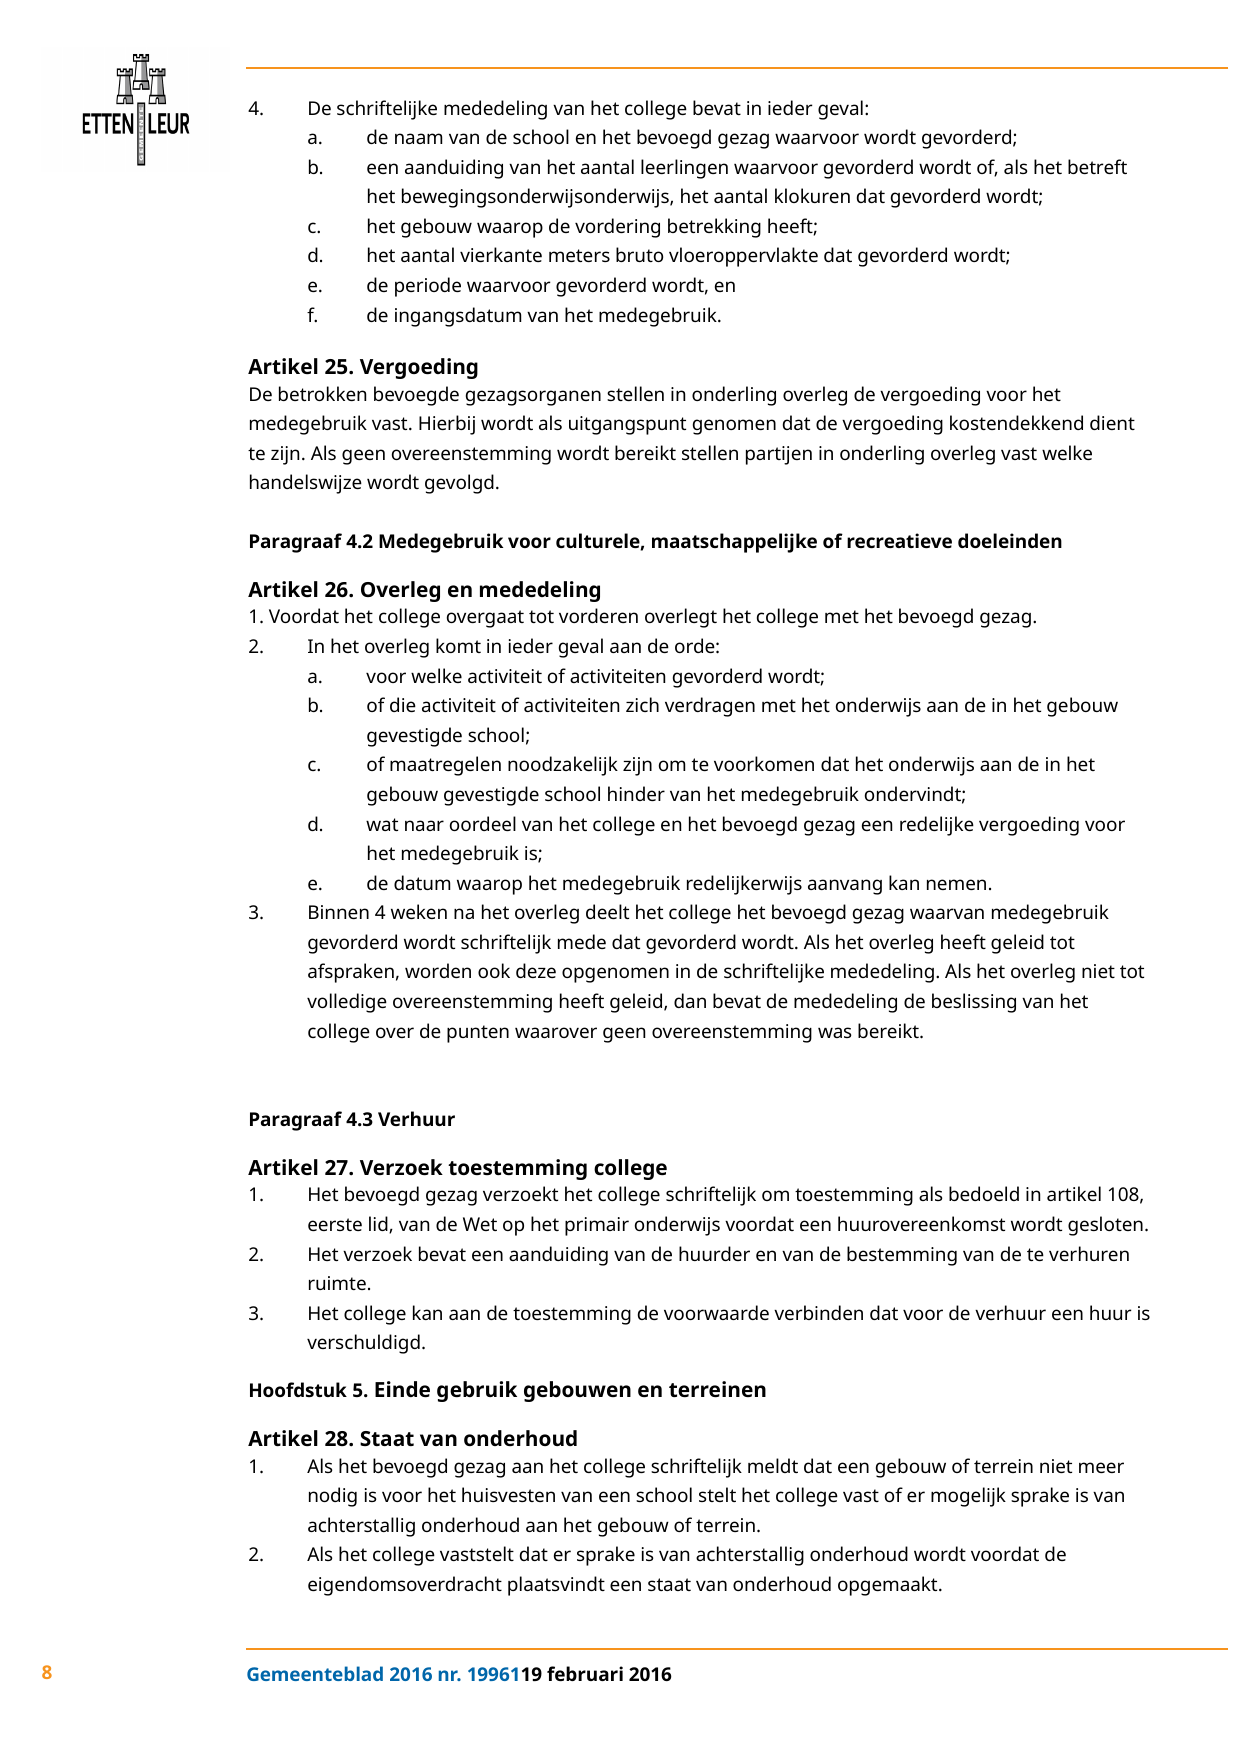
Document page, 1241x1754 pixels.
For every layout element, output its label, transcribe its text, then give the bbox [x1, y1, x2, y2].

picture [41, 47, 231, 172]
list Binnen 4 weken na het overleg deelt het college het bevoegd gezag waarvan medegebruik gevorderd wordt schriftelijk mede dat gevorderd wordt. Als het overleg heeft geleid tot afspraken, worden ook deze opgenomen in de schriftelijke mededeling. Als het overleg niet tot volledige overeenstemming heeft geleid, dan bevat de mededeling de beslissing van het college over de punten waarover geen overeenstemming was bereikt. [248, 899, 1152, 1043]
list In het overleg komt in ieder geval aan de orde: [248, 633, 1152, 659]
list het aantal vierkante meters bruto vloeroppervlakte dat gevorderd wordt; [307, 243, 1152, 268]
list de periode waarvoor gevorderd wordt, en [307, 272, 1152, 298]
text Paragraaf 4.2 Medegebruik voor culturele, maatschappelijke of recreatieve doeleinden [248, 529, 1152, 554]
text Artikel 26. Overleg en mededeling [248, 575, 1152, 604]
text Artikel 28. Staat van onderhoud [248, 1424, 1152, 1453]
list de datum waarop het medegebruik redelijkerwijs aanvang kan nemen. [307, 870, 1152, 896]
list Het college kan aan de toestemming de voorwaarde verbinden dat voor de verhuur een huur is verschuldigd. [248, 1300, 1152, 1355]
list voor welke activiteit of activiteiten gevorderd wordt; [307, 663, 1152, 688]
list Het verzoek bevat een aanduiding van de huurder en van de bestemming van de te verhuren ruimte. [248, 1241, 1152, 1296]
list De schriftelijke mededeling van het college bevat in ieder geval: [248, 95, 1152, 121]
list wat naar oordeel van het college en het bevoegd gezag een redelijke vergoeding voor het medegebruik is; [307, 811, 1152, 866]
text 1. Voordat het college overgaat tot vorderen overlegt het college met het bevoegd gezag. [248, 604, 1152, 629]
list Als het college vaststelt dat er sprake is van achterstallig onderhoud wordt voordat de eigendomsoverdracht plaatsvindt een staat van onderhoud opgemaakt. [248, 1542, 1152, 1597]
text Paragraaf 4.3 Verhuur [248, 1107, 1152, 1132]
list het gebouw waarop de vordering betrekking heeft; [307, 213, 1152, 239]
list Als het bevoegd gezag aan het college schriftelijk meldt dat een gebouw of terrein niet meer nodig is voor het huisvesten van een school stelt het college vast of er mogelijk sprake is van achterstallig onderhoud aan het gebouw of terrein. [248, 1453, 1152, 1538]
text Hoofdstuk 5. Einde gebruik gebouwen en terreinen [248, 1375, 1152, 1403]
list of die activiteit of activiteiten zich verdragen met het onderwijs aan de in het gebouw gevestigde school; [307, 692, 1152, 748]
list of maatregelen noodzakelijk zijn om te voorkomen dat het onderwijs aan de in het gebouw gevestigde school hinder van het medegebruik ondervindt; [307, 752, 1152, 807]
list de naam van de school en het bevoegd gezag waarvoor wordt gevorderd; [307, 124, 1152, 150]
list de ingangsdatum van het medegebruik. [307, 302, 1152, 328]
list een aanduiding van het aantal leerlingen waarvoor gevorderd wordt of, als het betreft het bewegingsonderwijsonderwijs, het aantal klokuren dat gevorderd wordt; [307, 154, 1152, 209]
text Artikel 27. Verzoek toestemming college [248, 1153, 1152, 1182]
text Artikel 25. Vergoeding [248, 352, 1152, 381]
list Het bevoegd gezag verzoekt het college schriftelijk om toestemming als bedoeld in artikel 108, eerste lid, van de Wet op het primair onderwijs voordat een huurovereenkomst wordt gesloten. [248, 1182, 1152, 1237]
text De betrokken bevoegde gezagsorganen stellen in onderling overleg de vergoeding voor het medegebruik vast. Hierbij wordt als uitgangspunt genomen dat de vergoeding kostendekkend dient te zijn. Als geen overeenstemming wordt bereikt stellen partijen in onderling overleg vast welke handelswijze wordt gevolgd. [248, 381, 1152, 495]
